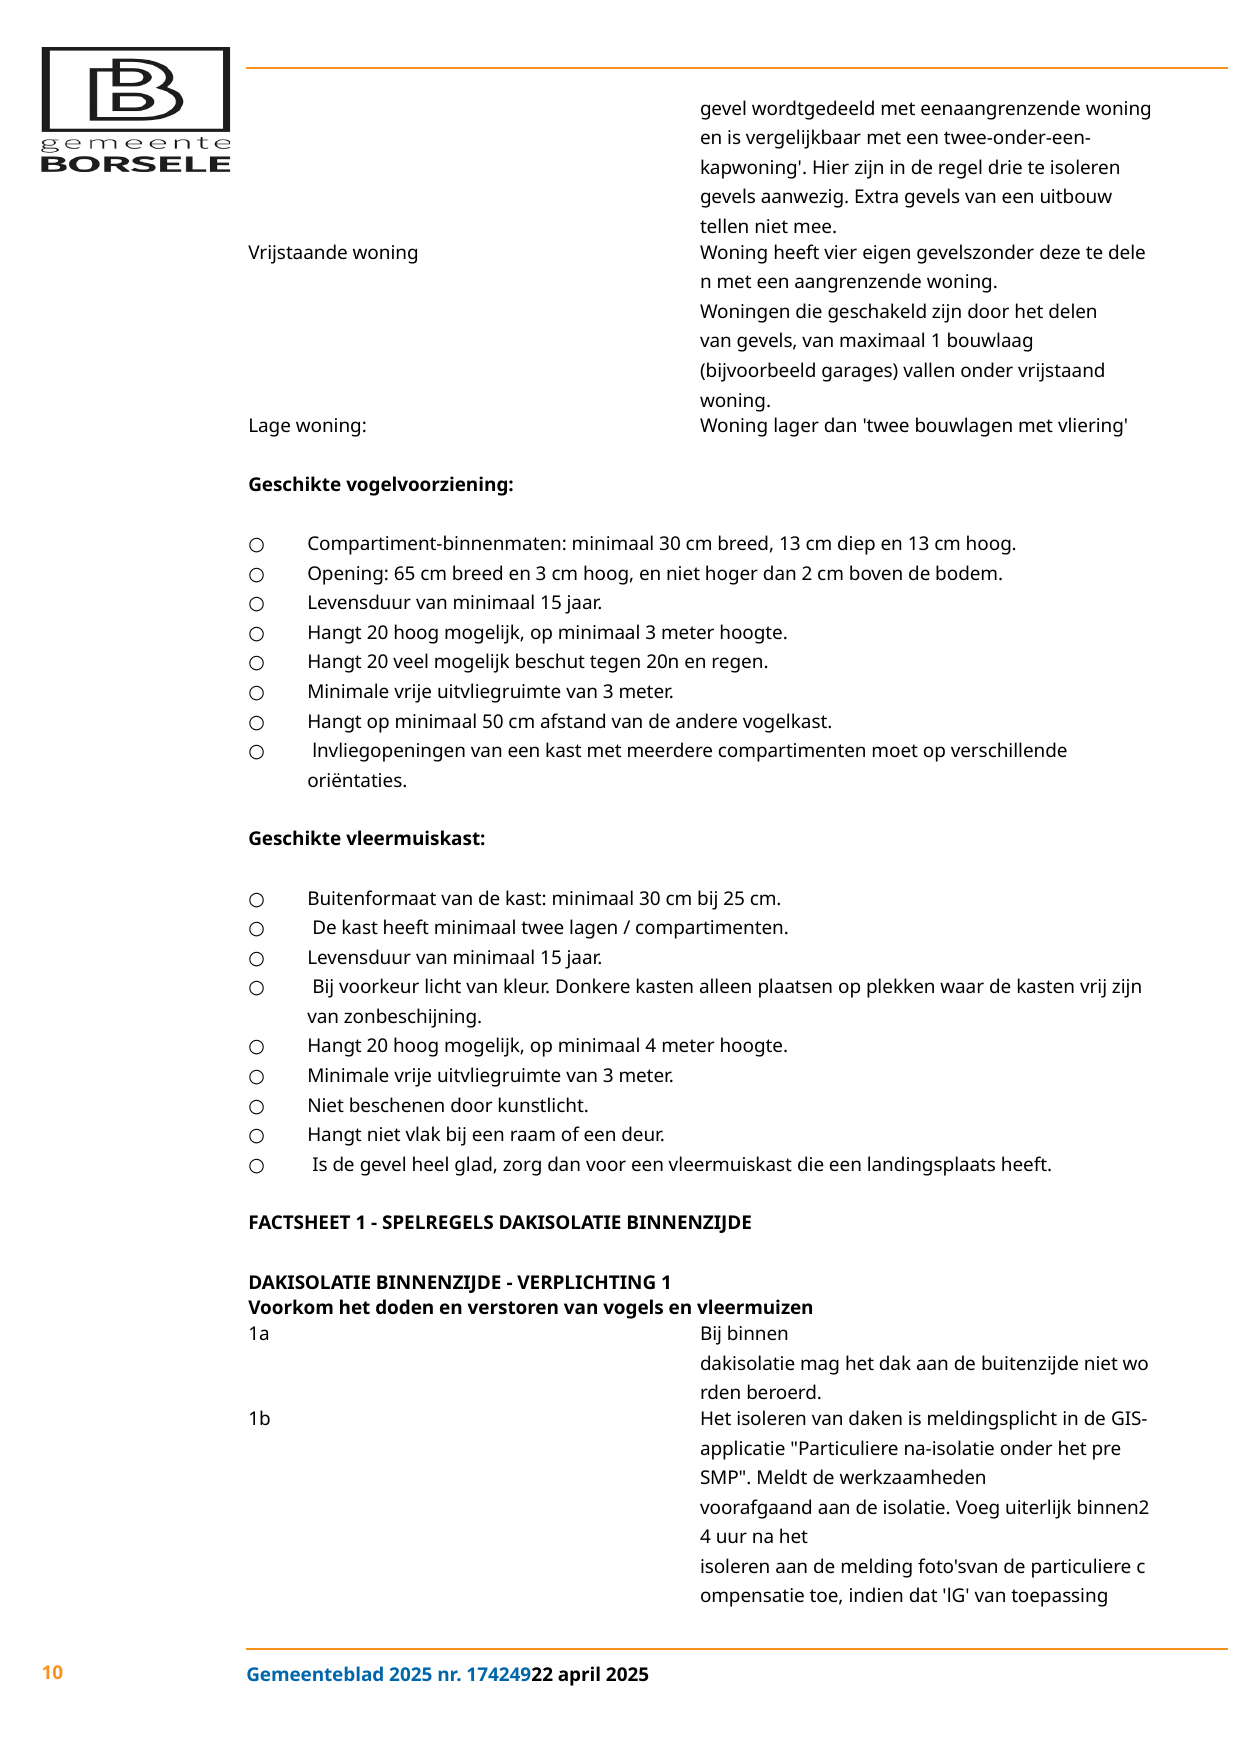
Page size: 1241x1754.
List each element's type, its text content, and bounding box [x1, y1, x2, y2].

table_cell [248, 95, 700, 239]
table_header DAKISOLATIE BINNENZIJDE - VERPLICHTING 1 [248, 1269, 1152, 1294]
picture [41, 47, 231, 172]
table_cell Bij binnen dakisolatie mag het dak aan de buitenzijde niet worden beroerd. [700, 1320, 1152, 1405]
table_cell Lage woning: [248, 413, 700, 438]
table_cell 1b [248, 1405, 700, 1608]
table_header Geschikte vogelvoorziening: Compartiment-binnenmaten: minimaal 30 cm breed, 13 cm diep en 13 cm hoog. Opening: 65 cm breed en 3 cm hoog, en niet hoger dan 2 cm boven de bodem. Levensduur van minimaal 15 jaar. Hangt 20 hoog mogelijk, op minimaal 3 meter hoogte. Hangt 20 veel mogelijk beschut tegen 20n en regen. Minimale vrije uitvliegruimte van 3 meter. Hangt op minimaal 50 cm afstand van de andere vogelkast. lnvliegopeningen van een kast met meerdere compartimenten moet op verschillende oriëntaties. [248, 471, 1152, 793]
text FACTSHEET 1 - SPELREGELS DAKISOLATIE BINNENZIJDE [248, 1209, 1152, 1235]
table_cell 1a [248, 1320, 700, 1405]
table_cell Voorkom het doden en verstoren van vogels en vleermuizen [248, 1295, 1152, 1320]
table_cell Woning lager dan 'twee bouwlagen met vliering' [700, 413, 1152, 438]
table_cell gevel wordtgedeeld met eenaangrenzende woning en is vergelijkbaar met een twee-onder-een-kapwoning'. Hier zijn in de regel drie te isoleren gevels aanwezig. Extra gevels van een uitbouw tellen niet mee. [700, 95, 1152, 239]
table_cell Woning heeft vier eigen gevelszonder deze te delen met een aangrenzende woning. Woningen die geschakeld zijn door het delen van gevels, van maximaal 1 bouwlaag (bijvoorbeeld garages) vallen onder vrijstaand woning. [700, 239, 1152, 412]
table_cell Het isoleren van daken is meldingsplicht in de GIS-applicatie "Particuliere na-isolatie onder het pre­ SMP". Meldt de werkzaamheden voorafgaand aan de isolatie. Voeg uiterlijk binnen24 uur na het isoleren aan de melding foto'svan de particuliere compensatie toe, indien dat 'lG' van toepassing [700, 1405, 1152, 1608]
table_cell Vrijstaande woning [248, 239, 700, 412]
table_header Geschikte vleermuiskast: Buitenformaat van de kast: minimaal 30 cm bij 25 cm. De kast heeft minimaal twee lagen / compartimenten. Levensduur van minimaal 15 jaar. Bij voorkeur licht van kleur. Donkere kasten alleen plaatsen op plekken waar de kasten vrij zijn van zonbeschijning. Hangt 20 hoog mogelijk, op minimaal 4 meter hoogte. Minimale vrije uitvliegruimte van 3 meter. Niet beschenen door kunstlicht. Hangt niet vlak bij een raam of een deur. Is de gevel heel glad, zorg dan voor een vleermuiskast die een landingsplaats heeft. [248, 826, 1152, 1177]
